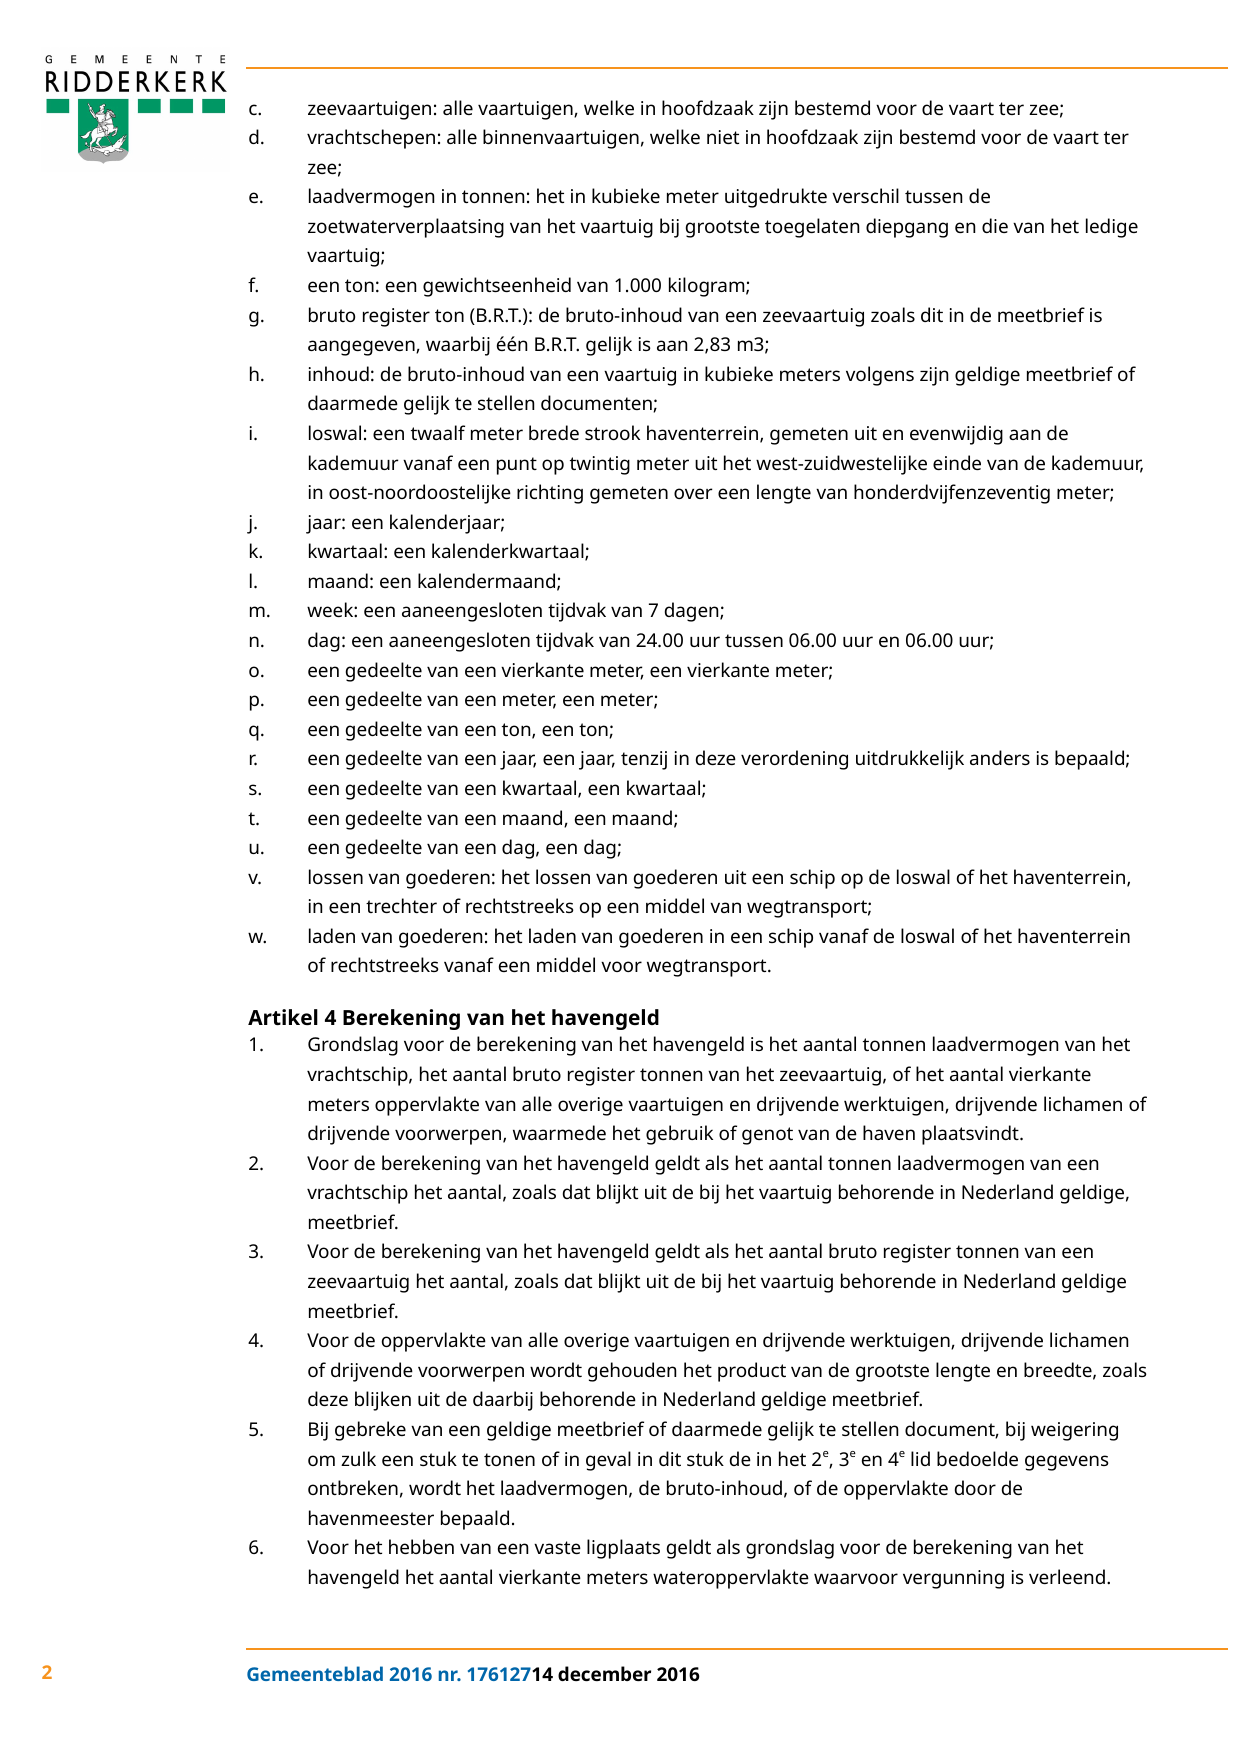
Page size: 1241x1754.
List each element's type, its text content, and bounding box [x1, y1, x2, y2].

text Artikel 4 Berekening van het havengeld [248, 1003, 1152, 1032]
list laden van goederen: het laden van goederen in een schip vanaf de loswal of het haventerrein of rechtstreeks vanaf een middel voor wegtransport. [248, 923, 1152, 978]
list laadvermogen in tonnen: het in kubieke meter uitgedrukte verschil tussen de zoetwaterverplaatsing van het vaartuig bij grootste toegelaten diepgang en die van het ledige vaartuig; [248, 183, 1152, 268]
list bruto register ton (B.R.T.): de bruto-inhoud van een zeevaartuig zoals dit in de meetbrief is aangegeven, waarbij één B.R.T. gelijk is aan 2,83 m3; [248, 302, 1152, 357]
list Voor de berekening van het havengeld geldt als het aantal bruto register tonnen van een zeevaartuig het aantal, zoals dat blijkt uit de bij het vaartuig behorende in Nederland geldige meetbrief. [248, 1239, 1152, 1323]
list een gedeelte van een jaar, een jaar, tenzij in deze verordening uitdrukkelijk anders is bepaald; [248, 746, 1152, 771]
list een gedeelte van een maand, een maand; [248, 805, 1152, 831]
list vrachtschepen: alle binnenvaartuigen, welke niet in hoofdzaak zijn bestemd voor de vaart ter zee; [248, 124, 1152, 180]
list een gedeelte van een kwartaal, een kwartaal; [248, 775, 1152, 801]
list maand: een kalendermaand; [248, 568, 1152, 594]
list een ton: een gewichtseenheid van 1.000 kilogram; [248, 272, 1152, 298]
list zeevaartuigen: alle vaartuigen, welke in hoofdzaak zijn bestemd voor de vaart ter zee; [248, 95, 1152, 121]
list een gedeelte van een meter, een meter; [248, 686, 1152, 712]
list Bij gebreke van een geldige meetbrief of daarmede gelijk te stellen document, bij weigering om zulk een stuk te tonen of in geval in dit stuk de in het 2e, 3e en 4e lid bedoelde gegevens ontbreken, wordt het laadvermogen, de bruto-inhoud, of de oppervlakte door de havenmeester bepaald. [248, 1416, 1152, 1531]
list jaar: een kalenderjaar; [248, 509, 1152, 535]
list dag: een aaneengesloten tijdvak van 24.00 uur tussen 06.00 uur en 06.00 uur; [248, 627, 1152, 653]
list lossen van goederen: het lossen van goederen uit een schip op de loswal of het haventerrein, in een trechter of rechtstreeks op een middel van wegtransport; [248, 864, 1152, 919]
list inhoud: de bruto-inhoud van een vaartuig in kubieke meters volgens zijn geldige meetbrief of daarmede gelijk te stellen documenten; [248, 361, 1152, 416]
list loswal: een twaalf meter brede strook haventerrein, gemeten uit en evenwijdig aan de kademuur vanaf een punt op twintig meter uit het west-zuidwestelijke einde van de kademuur, in oost-noordoostelijke richting gemeten over een lengte van honderdvijfenzeventig meter; [248, 420, 1152, 505]
list een gedeelte van een vierkante meter, een vierkante meter; [248, 657, 1152, 683]
list een gedeelte van een dag, een dag; [248, 834, 1152, 860]
list week: een aaneengesloten tijdvak van 7 dagen; [248, 598, 1152, 623]
list een gedeelte van een ton, een ton; [248, 716, 1152, 742]
list Grondslag voor de berekening van het havengeld is het aantal tonnen laadvermogen van het vrachtschip, het aantal bruto register tonnen van het zeevaartuig, of het aantal vierkante meters oppervlakte van alle overige vaartuigen en drijvende werktuigen, drijvende lichamen of drijvende voorwerpen, waarmede het gebruik of genot van de haven plaatsvindt. [248, 1032, 1152, 1146]
list Voor de berekening van het havengeld geldt als het aantal tonnen laadvermogen van een vrachtschip het aantal, zoals dat blijkt uit de bij het vaartuig behorende in Nederland geldige, meetbrief. [248, 1150, 1152, 1235]
list kwartaal: een kalenderkwartaal; [248, 538, 1152, 564]
list Voor de oppervlakte van alle overige vaartuigen en drijvende werktuigen, drijvende lichamen of drijvende voorwerpen wordt gehouden het product van de grootste lengte en breedte, zoals deze blijken uit de daarbij behorende in Nederland geldige meetbrief. [248, 1327, 1152, 1412]
list Voor het hebben van een vaste ligplaats geldt als grondslag voor de berekening van het havengeld het aantal vierkante meters wateroppervlakte waarvoor vergunning is verleend. [248, 1534, 1152, 1590]
picture [41, 47, 231, 172]
